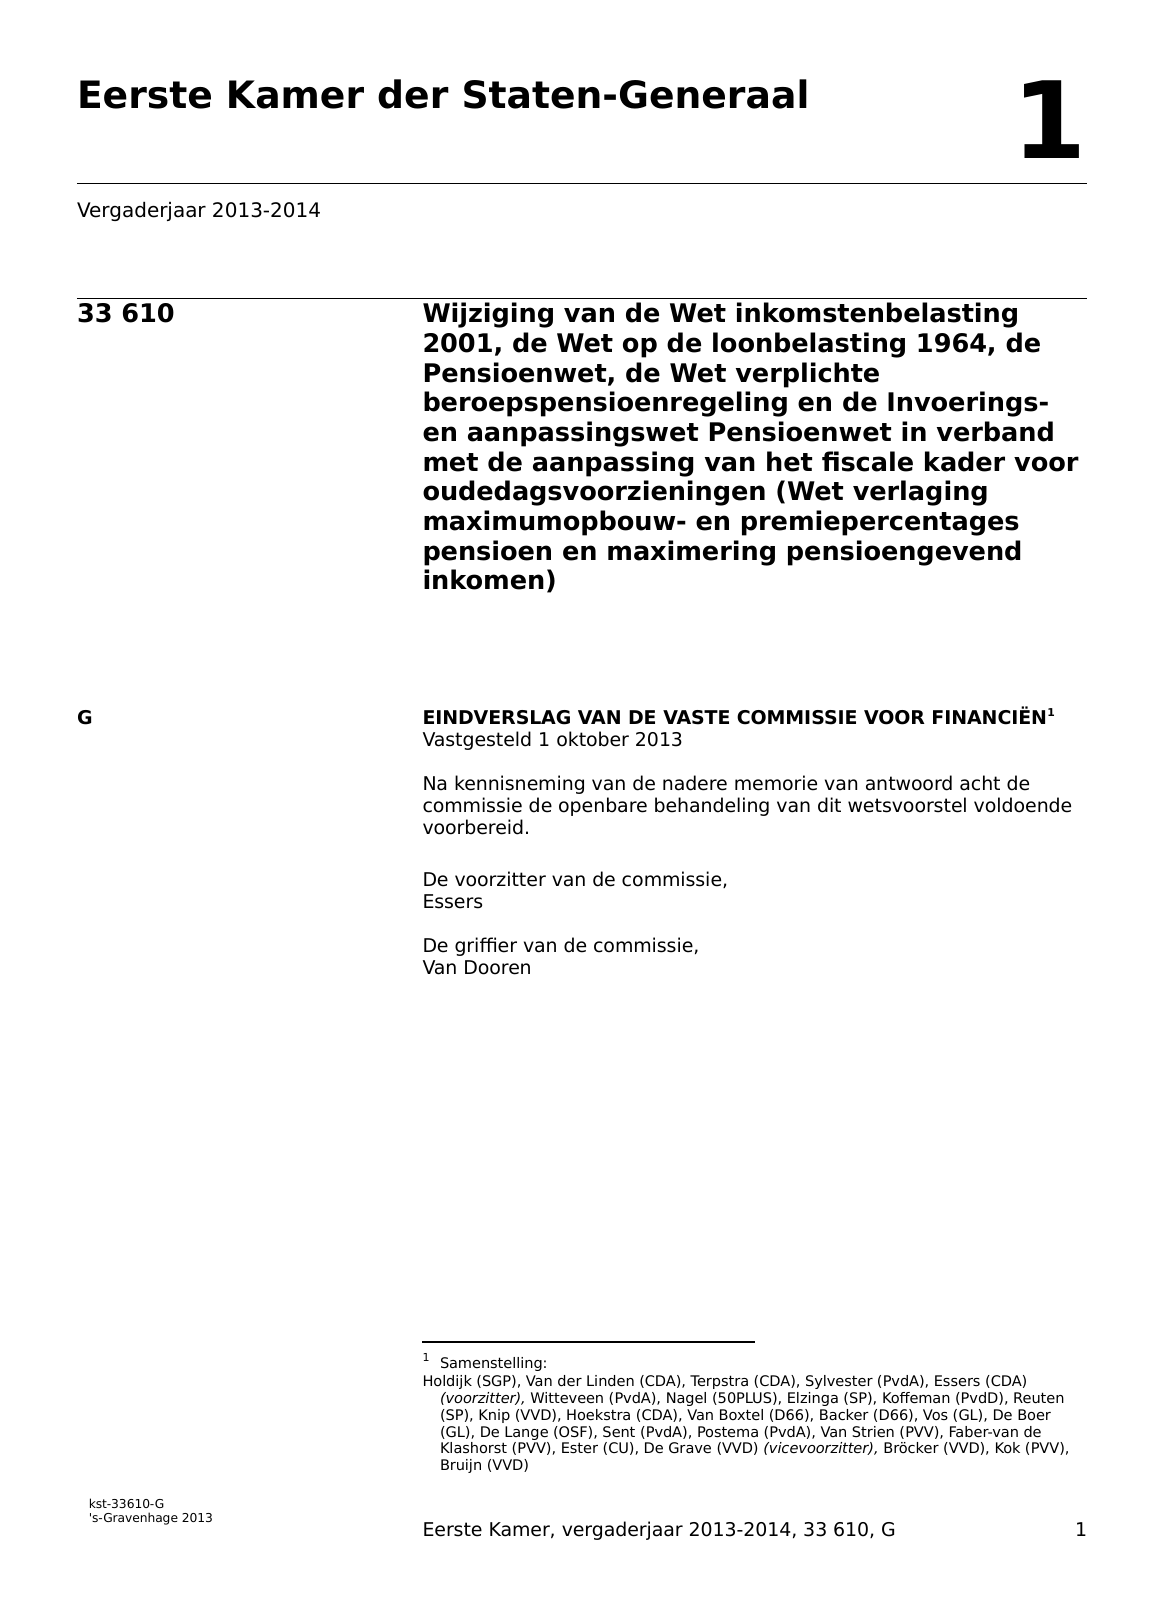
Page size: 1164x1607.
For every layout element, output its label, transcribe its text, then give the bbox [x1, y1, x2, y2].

table_header 1 [886, 59, 1087, 183]
text Holdijk (SGP), Van der Linden (CDA), Terpstra (CDA), Sylvester (PvdA), Essers (CDA) (voorzitter), Witteveen (PvdA), Nagel (50PLUS), Elzinga (SP), Koffeman (PvdD), Reuten (SP), Knip (VVD), Hoekstra (CDA), Van Boxtel (D66), Backer (D66), Vos (GL), De Boer (GL), De Lange (OSF), Sent (PvdA), Postema (PvdA), Van Strien (PVV), Faber-van de Klashorst (PVV), Ester (CU), De Grave (VVD) (vicevoorzitter), Bröcker (VVD), Kok (PVV), Bruijn (VVD) [422, 1373, 1087, 1474]
text kst-33610-G [88, 1497, 323, 1511]
text De voorzitter van de commissie, Essers [422, 869, 1087, 913]
text De griffier van de commissie, Van Dooren [422, 935, 1087, 979]
text Na kennisneming van de nadere memorie van antwoord acht de commissie de openbare behandeling van dit wetsvoorstel voldoende voorbereid. [422, 773, 1087, 839]
subtitle 33 610 Wijziging van de Wet inkomstenbelasting 2001, de Wet op de loonbelasting 1964, de Pensioenwet, de Wet verplichte beroepspensioenregeling en de Invoerings- en aanpassingswet Pensioenwet in verband met de aanpassing van het fiscale kader voor oudedagsvoorzieningen (Wet verlaging maximumopbouw- en premiepercentages pensioen en maximering pensioengevend inkomen) [77, 299, 1087, 596]
table_header Eerste Kamer der Staten-Generaal [77, 59, 886, 183]
table_cell Vergaderjaar 2013-2014 [77, 184, 1087, 298]
text Samenstelling: [422, 1351, 1087, 1373]
text Vastgesteld 1 oktober 2013 [422, 729, 1087, 751]
subtitle G EINDVERSLAG VAN DE VASTE COMMISSIE VOOR FINANCIËN [77, 707, 1087, 729]
text 's-Gravenhage 2013 [88, 1511, 323, 1525]
